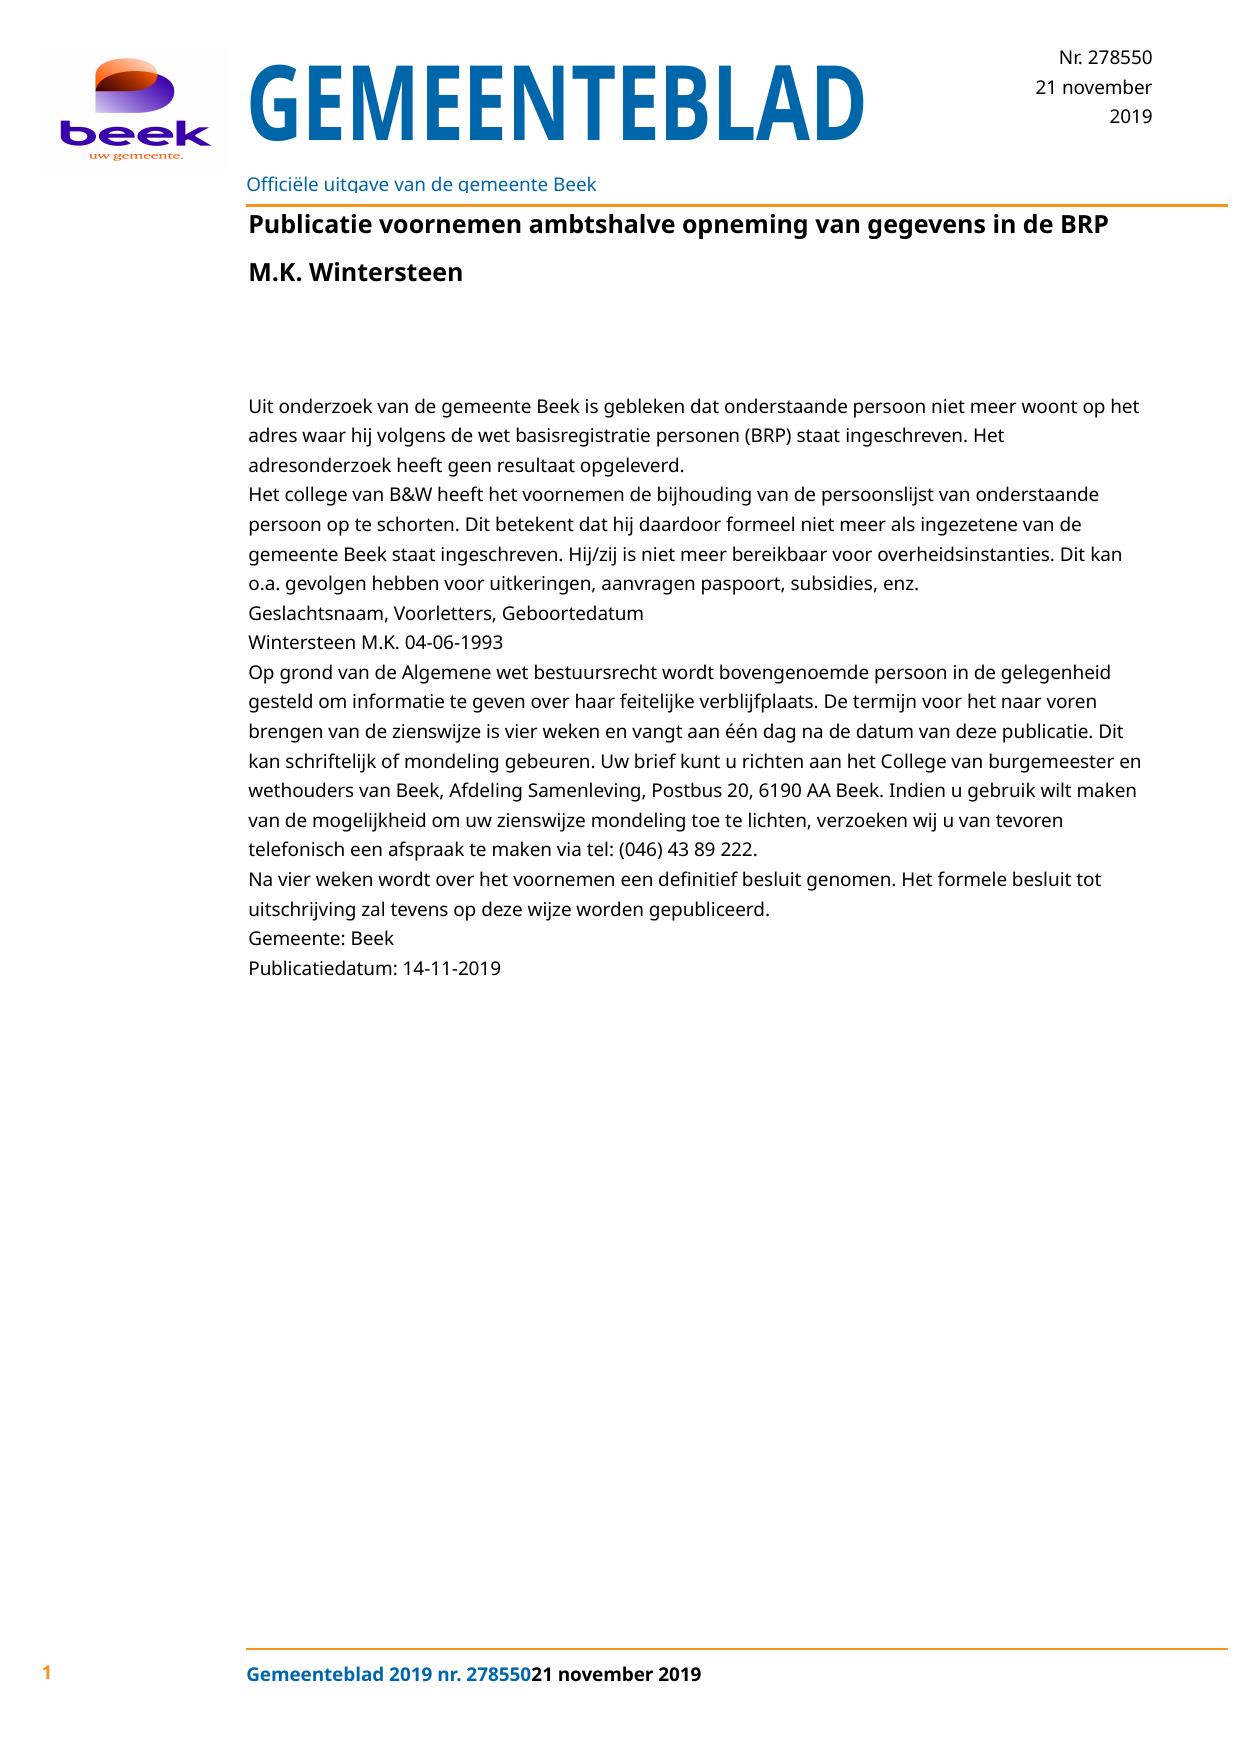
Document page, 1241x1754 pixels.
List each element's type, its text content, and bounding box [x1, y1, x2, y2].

text Uit onderzoek van de gemeente Beek is gebleken dat onderstaande persoon niet meer woont op het adres waar hij volgens de wet basisregistratie personen (BRP) staat ingeschreven. Het adresonderzoek heeft geen resultaat opgeleverd. [248, 393, 1152, 478]
picture [41, 47, 231, 172]
text Gemeente: Beek [248, 925, 1152, 951]
text Wintersteen M.K. 04-06-1993 [248, 629, 1152, 655]
text Na vier weken wordt over het voornemen een definitief besluit genomen. Het formele besluit tot uitschrijving zal tevens op deze wijze worden gepubliceerd. [248, 866, 1152, 922]
text Het college van B&W heeft het voornemen de bijhouding van de persoonslijst van onderstaande persoon op te schorten. Dit betekent dat hij daardoor formeel niet meer als ingezetene van de gemeente Beek staat ingeschreven. Hij/zij is niet meer bereikbaar voor overheidsinstanties. Dit kan o.a. gevolgen hebben voor uitkeringen, aanvragen paspoort, subsidies, enz. [248, 482, 1152, 596]
text Publicatiedatum: 14-11-2019 [248, 955, 1152, 981]
text Op grond van de Algemene wet bestuursrecht wordt bovengenoemde persoon in de gelegenheid gesteld om informatie te geven over haar feitelijke verblijfplaats. De termijn voor het naar voren brengen van de zienswijze is vier weken en vangt aan één dag na de datum van deze publicatie. Dit kan schriftelijk of mondeling gebeuren. Uw brief kunt u richten aan het College van burgemeester en wethouders van Beek, Afdeling Samenleving, Postbus 20, 6190 AA Beek. Indien u gebruik wilt maken van de mogelijkheid om uw zienswijze mondeling toe te lichten, verzoeken wij u van tevoren telefonisch een afspraak te maken via tel: (046) 43 89 222. [248, 659, 1152, 862]
text Geslachtsnaam, Voorletters, Geboortedatum [248, 600, 1152, 626]
text Publicatie voornemen ambtshalve opneming van gegevens in de BRP M.K. Wintersteen [248, 207, 1152, 288]
